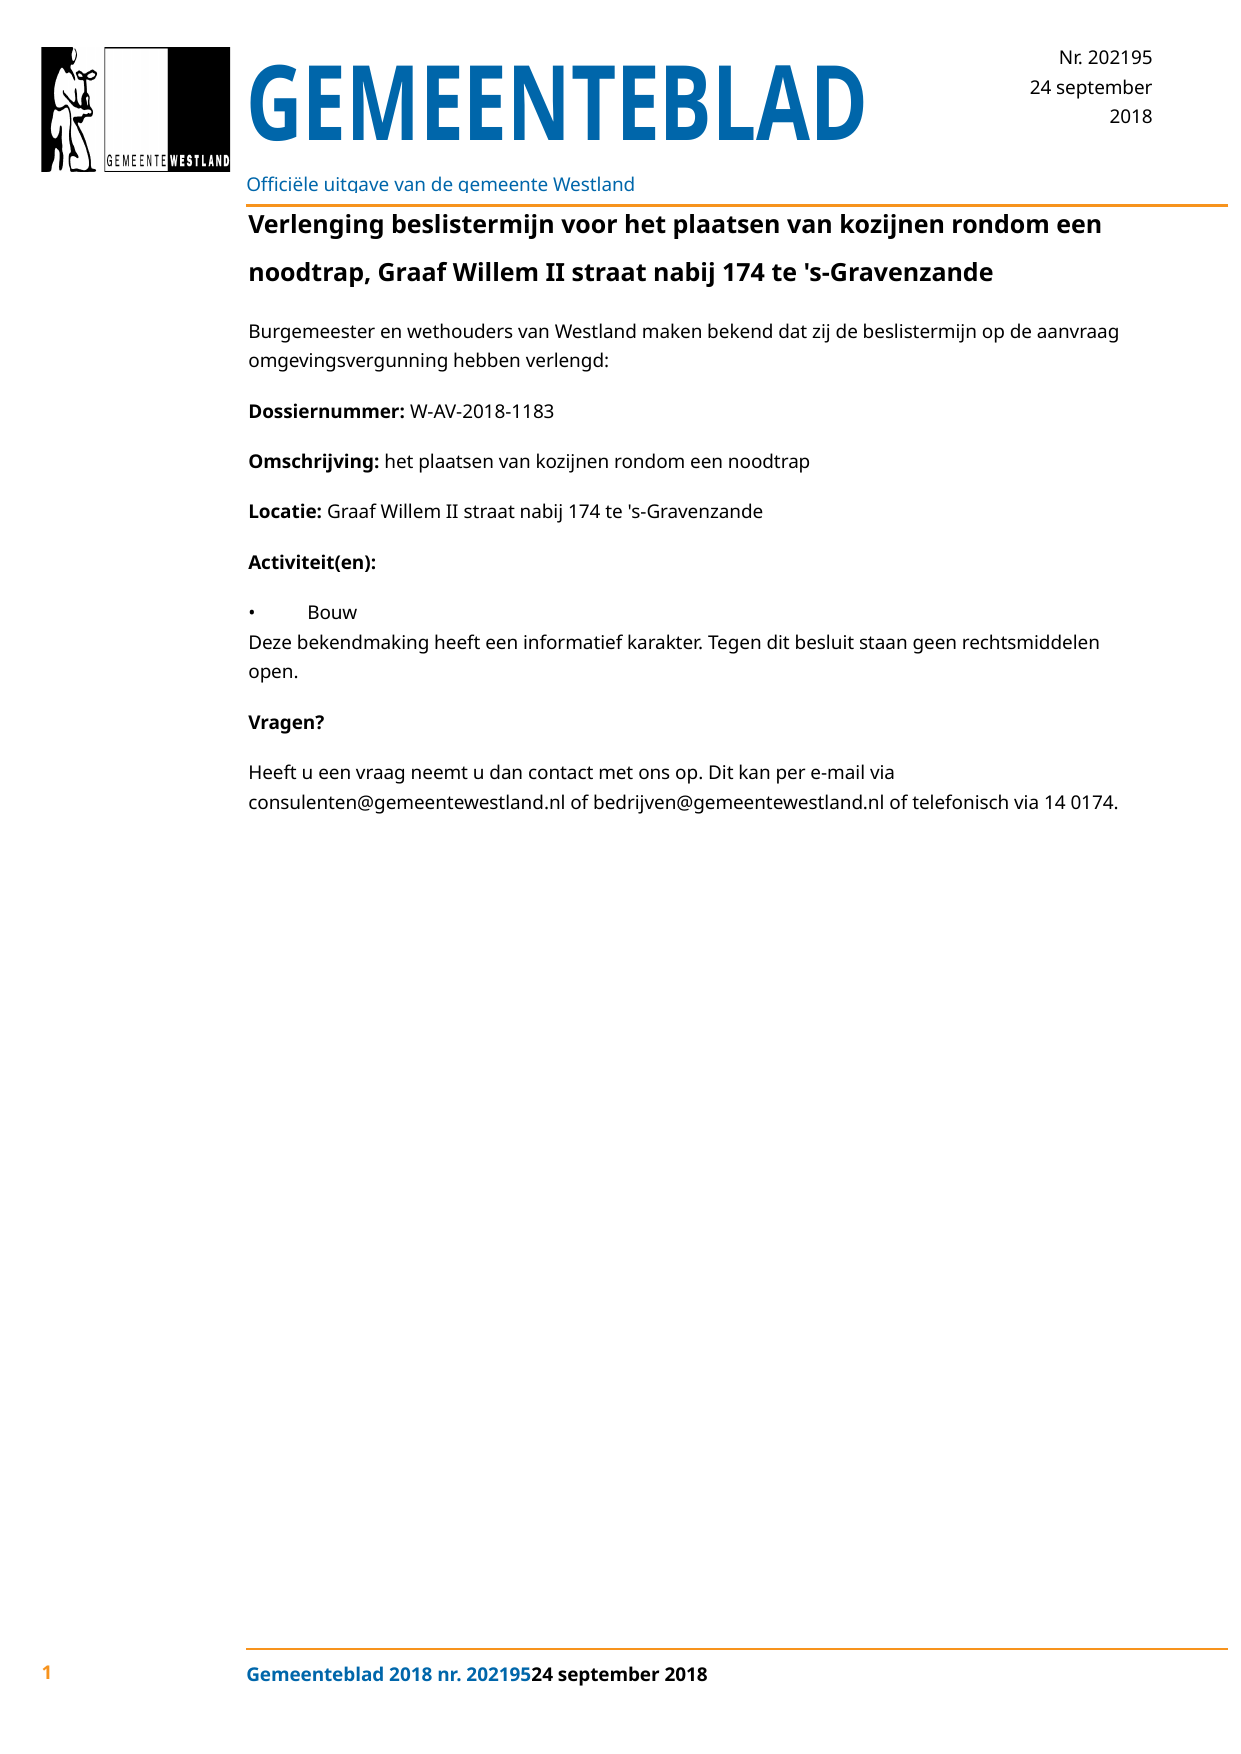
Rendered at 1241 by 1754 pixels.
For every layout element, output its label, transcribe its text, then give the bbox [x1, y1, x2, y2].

text Locatie: Graaf Willem II straat nabij 174 te 's-Gravenzande [248, 499, 1152, 524]
list Bouw [248, 599, 1152, 625]
text Heeft u een vraag neemt u dan contact met ons op. Dit kan per e-mail via consulenten@gemeentewestland.nl of bedrijven@gemeentewestland.nl of telefonisch via 14 0174. [248, 759, 1152, 815]
text Dossiernummer: W-AV-2018-1183 [248, 398, 1152, 424]
text Activiteit(en): [248, 549, 1152, 575]
picture [41, 47, 231, 172]
text Deze bekendmaking heeft een informatief karakter. Tegen dit besluit staan geen rechtsmiddelen open. [248, 629, 1152, 684]
text Verlenging beslistermijn voor het plaatsen van kozijnen rondom een noodtrap, Graaf Willem II straat nabij 174 te 's-Gravenzande [248, 207, 1152, 288]
text Burgemeester en wethouders van Westland maken bekend dat zij de beslistermijn op de aanvraag omgevingsvergunning hebben verlengd: [248, 318, 1152, 373]
text Vragen? [248, 709, 1152, 735]
text Omschrijving: het plaatsen van kozijnen rondom een noodtrap [248, 448, 1152, 474]
